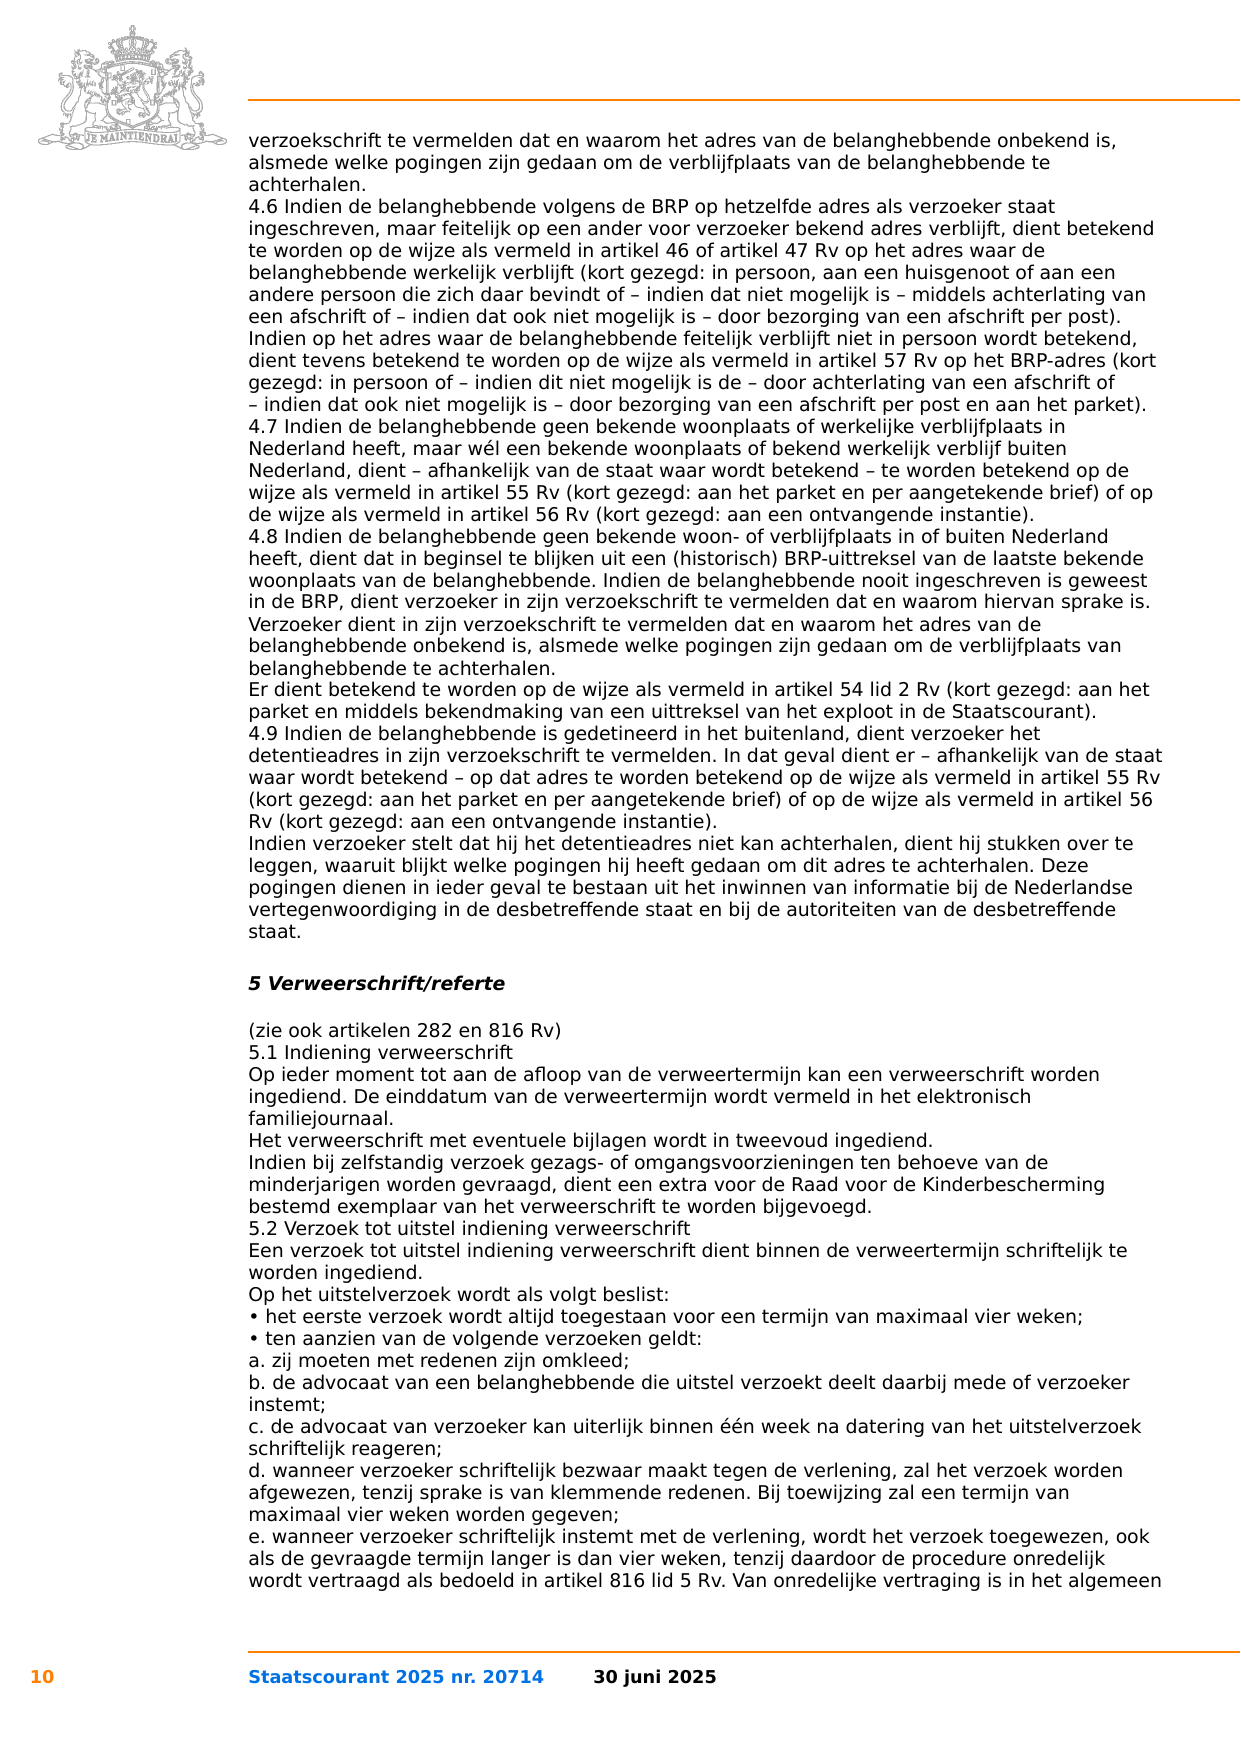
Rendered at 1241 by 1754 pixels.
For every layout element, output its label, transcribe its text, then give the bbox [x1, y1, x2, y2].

text Indien bij zelfstandig verzoek gezags- of omgangsvoorzieningen ten behoeve van de minderjarigen worden gevraagd, dient een extra voor de Raad voor de Kinderbescherming bestemd exemplaar van het verweerschrift te worden bijgevoegd. [248, 1152, 1163, 1218]
text a. zij moeten met redenen zijn omkleed; [248, 1350, 1163, 1372]
text 4.8 Indien de belanghebbende geen bekende woon- of verblijfplaats in of buiten Nederland heeft, dient dat in beginsel te blijken uit een (historisch) BRP-uittreksel van de laatste bekende woonplaats van de belanghebbende. Indien de belanghebbende nooit ingeschreven is geweest in de BRP, dient verzoeker in zijn verzoekschrift te vermelden dat en waarom hiervan sprake is. [248, 526, 1163, 613]
text d. wanneer verzoeker schriftelijk bezwaar maakt tegen de verlening, zal het verzoek worden afgewezen, tenzij sprake is van klemmende redenen. Bij toewijzing zal een termijn van maximaal vier weken worden gegeven; [248, 1460, 1163, 1526]
text 4.6 Indien de belanghebbende volgens de BRP op hetzelfde adres als verzoeker staat ingeschreven, maar feitelijk op een ander voor verzoeker bekend adres verblijft, dient betekend te worden op de wijze als vermeld in artikel 46 of artikel 47 Rv op het adres waar de belanghebbende werkelijk verblijft (kort gezegd: in persoon, aan een huisgenoot of aan een andere persoon die zich daar bevindt of – indien dat niet mogelijk is – middels achterlating van een afschrift of – indien dat ook niet mogelijk is – door bezorging van een afschrift per post). [248, 196, 1163, 328]
text Indien op het adres waar de belanghebbende feitelijk verblijft niet in persoon wordt betekend, dient tevens betekend te worden op de wijze als vermeld in artikel 57 Rv op het BRP-adres (kort gezegd: in persoon of – indien dit niet mogelijk is de – door achterlating van een afschrift of – indien dat ook niet mogelijk is – door bezorging van een afschrift per post en aan het parket). [248, 328, 1163, 416]
text 4.7 Indien de belanghebbende geen bekende woonplaats of werkelijke verblijfplaats in Nederland heeft, maar wél een bekende woonplaats of bekend werkelijk verblijf buiten Nederland, dient – afhankelijk van de staat waar wordt betekend – te worden betekend op de wijze als vermeld in artikel 55 Rv (kort gezegd: aan het parket en per aangetekende brief) of op de wijze als vermeld in artikel 56 Rv (kort gezegd: aan een ontvangende instantie). [248, 416, 1163, 526]
text Er dient betekend te worden op de wijze als vermeld in artikel 54 lid 2 Rv (kort gezegd: aan het parket en middels bekendmaking van een uittreksel van het exploot in de Staatscourant). [248, 679, 1163, 723]
text Indien verzoeker stelt dat hij het detentieadres niet kan achterhalen, dient hij stukken over te leggen, waaruit blijkt welke pogingen hij heeft gedaan om dit adres te achterhalen. Deze pogingen dienen in ieder geval te bestaan uit het inwinnen van informatie bij de Nederlandse vertegenwoordiging in de desbetreffende staat en bij de autoriteiten van de desbetreffende staat. [248, 833, 1163, 943]
text Het verweerschrift met eventuele bijlagen wordt in tweevoud ingediend. [248, 1130, 1163, 1152]
text Een verzoek tot uitstel indiening verweerschrift dient binnen de verweertermijn schriftelijk te worden ingediend. [248, 1240, 1163, 1284]
text Op ieder moment tot aan de afloop van de verweertermijn kan een verweerschrift worden ingediend. De einddatum van de verweertermijn wordt vermeld in het elektronisch familiejournaal. [248, 1064, 1163, 1130]
picture [38, 25, 227, 150]
text (zie ook artikelen 282 en 816 Rv) [248, 1020, 1163, 1042]
text Verzoeker dient in zijn verzoekschrift te vermelden dat en waarom het adres van de belanghebbende onbekend is, alsmede welke pogingen zijn gedaan om de verblijfplaats van belanghebbende te achterhalen. [248, 613, 1163, 679]
subtitle 5 Verweerschrift/referte [248, 973, 1163, 995]
text 5.2 Verzoek tot uitstel indiening verweerschrift [248, 1218, 1163, 1240]
text verzoekschrift te vermelden dat en waarom het adres van de belanghebbende onbekend is, alsmede welke pogingen zijn gedaan om de verblijfplaats van de belanghebbende te achterhalen. [248, 130, 1163, 196]
text • het eerste verzoek wordt altijd toegestaan voor een termijn van maximaal vier weken; [248, 1306, 1163, 1328]
text c. de advocaat van verzoeker kan uiterlijk binnen één week na datering van het uitstelverzoek schriftelijk reageren; [248, 1416, 1163, 1460]
text • ten aanzien van de volgende verzoeken geldt: [248, 1328, 1163, 1350]
text Op het uitstelverzoek wordt als volgt beslist: [248, 1284, 1163, 1306]
text 5.1 Indiening verweerschrift [248, 1042, 1163, 1064]
text 4.9 Indien de belanghebbende is gedetineerd in het buitenland, dient verzoeker het detentieadres in zijn verzoekschrift te vermelden. In dat geval dient er – afhankelijk van de staat waar wordt betekend – op dat adres te worden betekend op de wijze als vermeld in artikel 55 Rv (kort gezegd: aan het parket en per aangetekende brief) of op de wijze als vermeld in artikel 56 Rv (kort gezegd: aan een ontvangende instantie). [248, 723, 1163, 833]
text e. wanneer verzoeker schriftelijk instemt met de verlening, wordt het verzoek toegewezen, ook als de gevraagde termijn langer is dan vier weken, tenzij daardoor de procedure onredelijk wordt vertraagd als bedoeld in artikel 816 lid 5 Rv. Van onredelijke vertraging is in het algemeen [248, 1526, 1163, 1592]
text b. de advocaat van een belanghebbende die uitstel verzoekt deelt daarbij mede of verzoeker instemt; [248, 1372, 1163, 1416]
